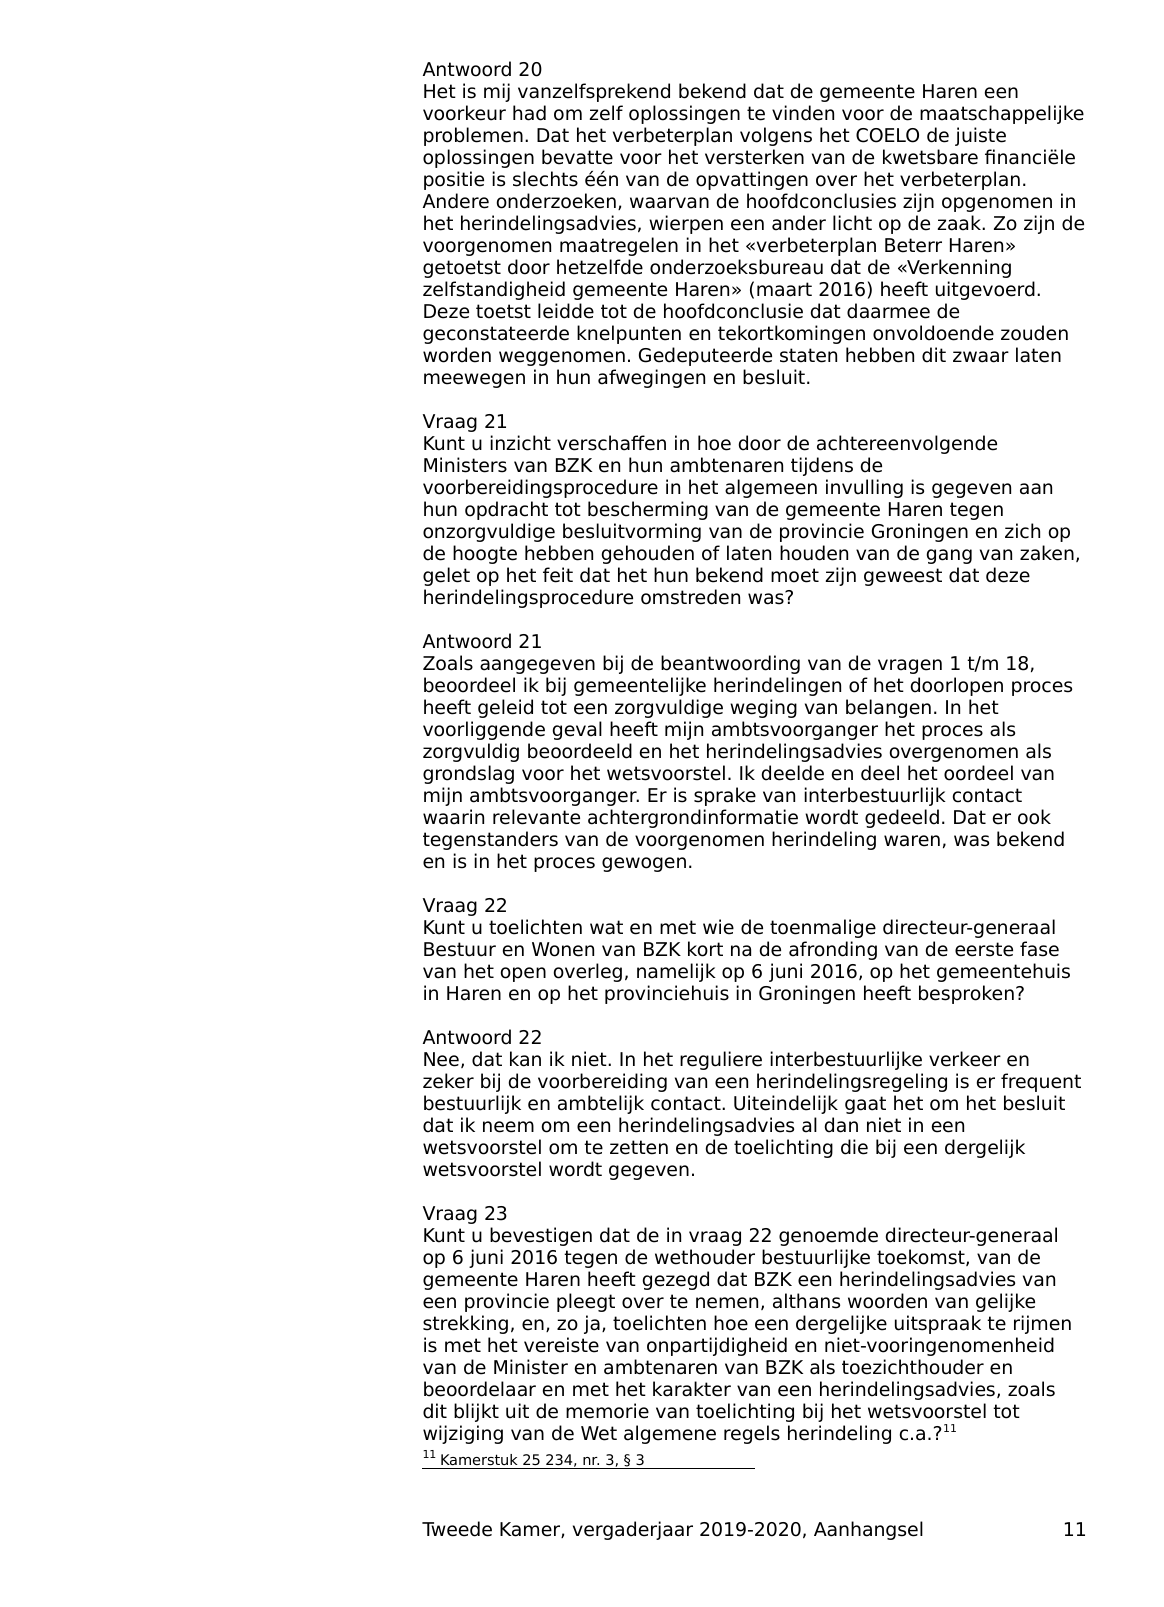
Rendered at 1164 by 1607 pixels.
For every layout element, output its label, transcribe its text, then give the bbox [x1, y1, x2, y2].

text Antwoord 22 [422, 1027, 1087, 1049]
text Kunt u inzicht verschaffen in hoe door de achtereenvolgende Ministers van BZK en hun ambtenaren tijdens de voorbereidingsprocedure in het algemeen invulling is gegeven aan hun opdracht tot bescherming van de gemeente Haren tegen onzorgvuldige besluitvorming van de provincie Groningen en zich op de hoogte hebben gehouden of laten houden van de gang van zaken, gelet op het feit dat het hun bekend moet zijn geweest dat deze herindelingsprocedure omstreden was? [422, 433, 1087, 609]
text Zoals aangegeven bij de beantwoording van de vragen 1 t/m 18, beoordeel ik bij gemeentelijke herindelingen of het doorlopen proces heeft geleid tot een zorgvuldige weging van belangen. In het voorliggende geval heeft mijn ambtsvoorganger het proces als zorgvuldig beoordeeld en het herindelingsadvies overgenomen als grondslag voor het wetsvoorstel. Ik deelde en deel het oordeel van mijn ambtsvoorganger. Er is sprake van interbestuurlijk contact waarin relevante achtergrondinformatie wordt gedeeld. Dat er ook tegenstanders van de voorgenomen herindeling waren, was bekend en is in het proces gewogen. [422, 653, 1087, 873]
text Vraag 21 [422, 411, 1087, 433]
text Antwoord 20 [422, 59, 1087, 81]
text Kamerstuk 25 234, nr. 3, § 3 [422, 1448, 1087, 1470]
text Kunt u toelichten wat en met wie de toenmalige directeur-generaal Bestuur en Wonen van BZK kort na de afronding van de eerste fase van het open overleg, namelijk op 6 juni 2016, op het gemeentehuis in Haren en op het provinciehuis in Groningen heeft besproken? [422, 917, 1087, 1005]
text Nee, dat kan ik niet. In het reguliere interbestuurlijke verkeer en zeker bij de voorbereiding van een herindelingsregeling is er frequent bestuurlijk en ambtelijk contact. Uiteindelijk gaat het om het besluit dat ik neem om een herindelingsadvies al dan niet in een wetsvoorstel om te zetten en de toelichting die bij een dergelijk wetsvoorstel wordt gegeven. [422, 1049, 1087, 1181]
text Vraag 23 [422, 1203, 1087, 1225]
text Kunt u bevestigen dat de in vraag 22 genoemde directeur-generaal op 6 juni 2016 tegen de wethouder bestuurlijke toekomst, van de gemeente Haren heeft gezegd dat BZK een herindelingsadvies van een provincie pleegt over te nemen, althans woorden van gelijke strekking, en, zo ja, toelichten hoe een dergelijke uitspraak te rijmen is met het vereiste van onpartijdigheid en niet-vooringenomenheid van de Minister en ambtenaren van BZK als toezichthouder en beoordelaar en met het karakter van een herindelingsadvies, zoals dit blijkt uit de memorie van toelichting bij het wetsvoorstel tot wijziging van de Wet algemene regels herindeling c.a.? [422, 1225, 1087, 1445]
text Vraag 22 [422, 895, 1087, 917]
text Antwoord 21 [422, 631, 1087, 653]
text Het is mij vanzelfsprekend bekend dat de gemeente Haren een voorkeur had om zelf oplossingen te vinden voor de maatschappelijke problemen. Dat het verbeterplan volgens het COELO de juiste oplossingen bevatte voor het versterken van de kwetsbare financiële positie is slechts één van de opvattingen over het verbeterplan. Andere onderzoeken, waarvan de hoofdconclusies zijn opgenomen in het herindelingsadvies, wierpen een ander licht op de zaak. Zo zijn de voorgenomen maatregelen in het «verbeterplan Beterr Haren» getoetst door hetzelfde onderzoeksbureau dat de «Verkenning zelfstandigheid gemeente Haren» (maart 2016) heeft uitgevoerd. Deze toetst leidde tot de hoofdconclusie dat daarmee de geconstateerde knelpunten en tekortkomingen onvoldoende zouden worden weggenomen. Gedeputeerde staten hebben dit zwaar laten meewegen in hun afwegingen en besluit. [422, 81, 1087, 389]
